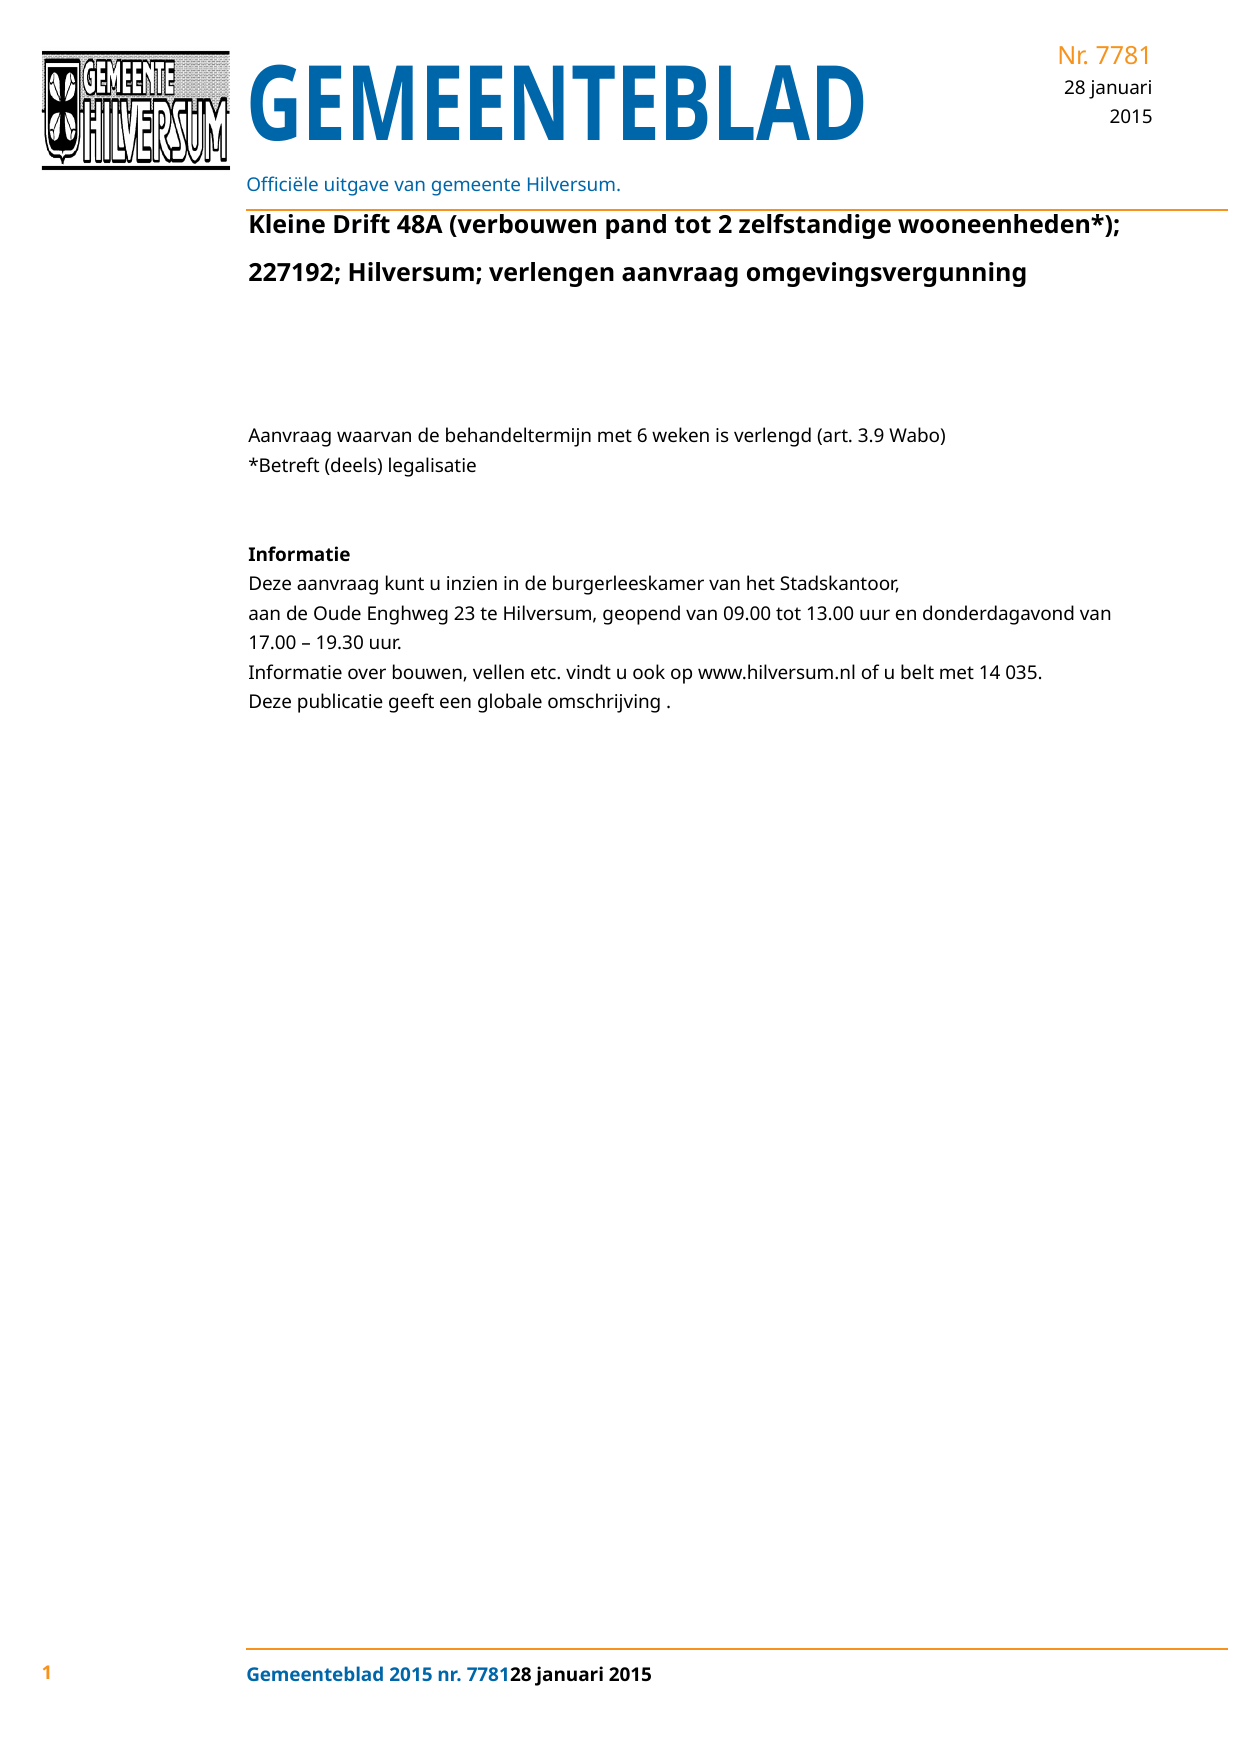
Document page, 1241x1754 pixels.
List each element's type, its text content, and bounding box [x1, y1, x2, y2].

text Informatie [248, 541, 1152, 567]
text Informatie over bouwen, vellen etc. vindt u ook op www.hilversum.nl of u belt met 14 035. [248, 659, 1152, 685]
text Deze publicatie geeft een globale omschrijving . [248, 689, 1152, 714]
text Aanvraag waarvan de behandeltermijn met 6 weken is verlengd (art. 3.9 Wabo) [248, 422, 1152, 448]
text Kleine Drift 48A (verbouwen pand tot 2 zelfstandige wooneenheden*); 227192; Hilversum; verlengen aanvraag omgevingsvergunning [248, 211, 1152, 288]
text *Betreft (deels) legalisatie [248, 452, 1152, 478]
text Deze aanvraag kunt u inzien in de burgerleeskamer van het Stadskantoor, [248, 570, 1152, 596]
picture [41, 47, 231, 172]
text aan de Oude Enghweg 23 te Hilversum, geopend van 09.00 tot 13.00 uur en donderdagavond van 17.00 – 19.30 uur. [248, 600, 1152, 655]
